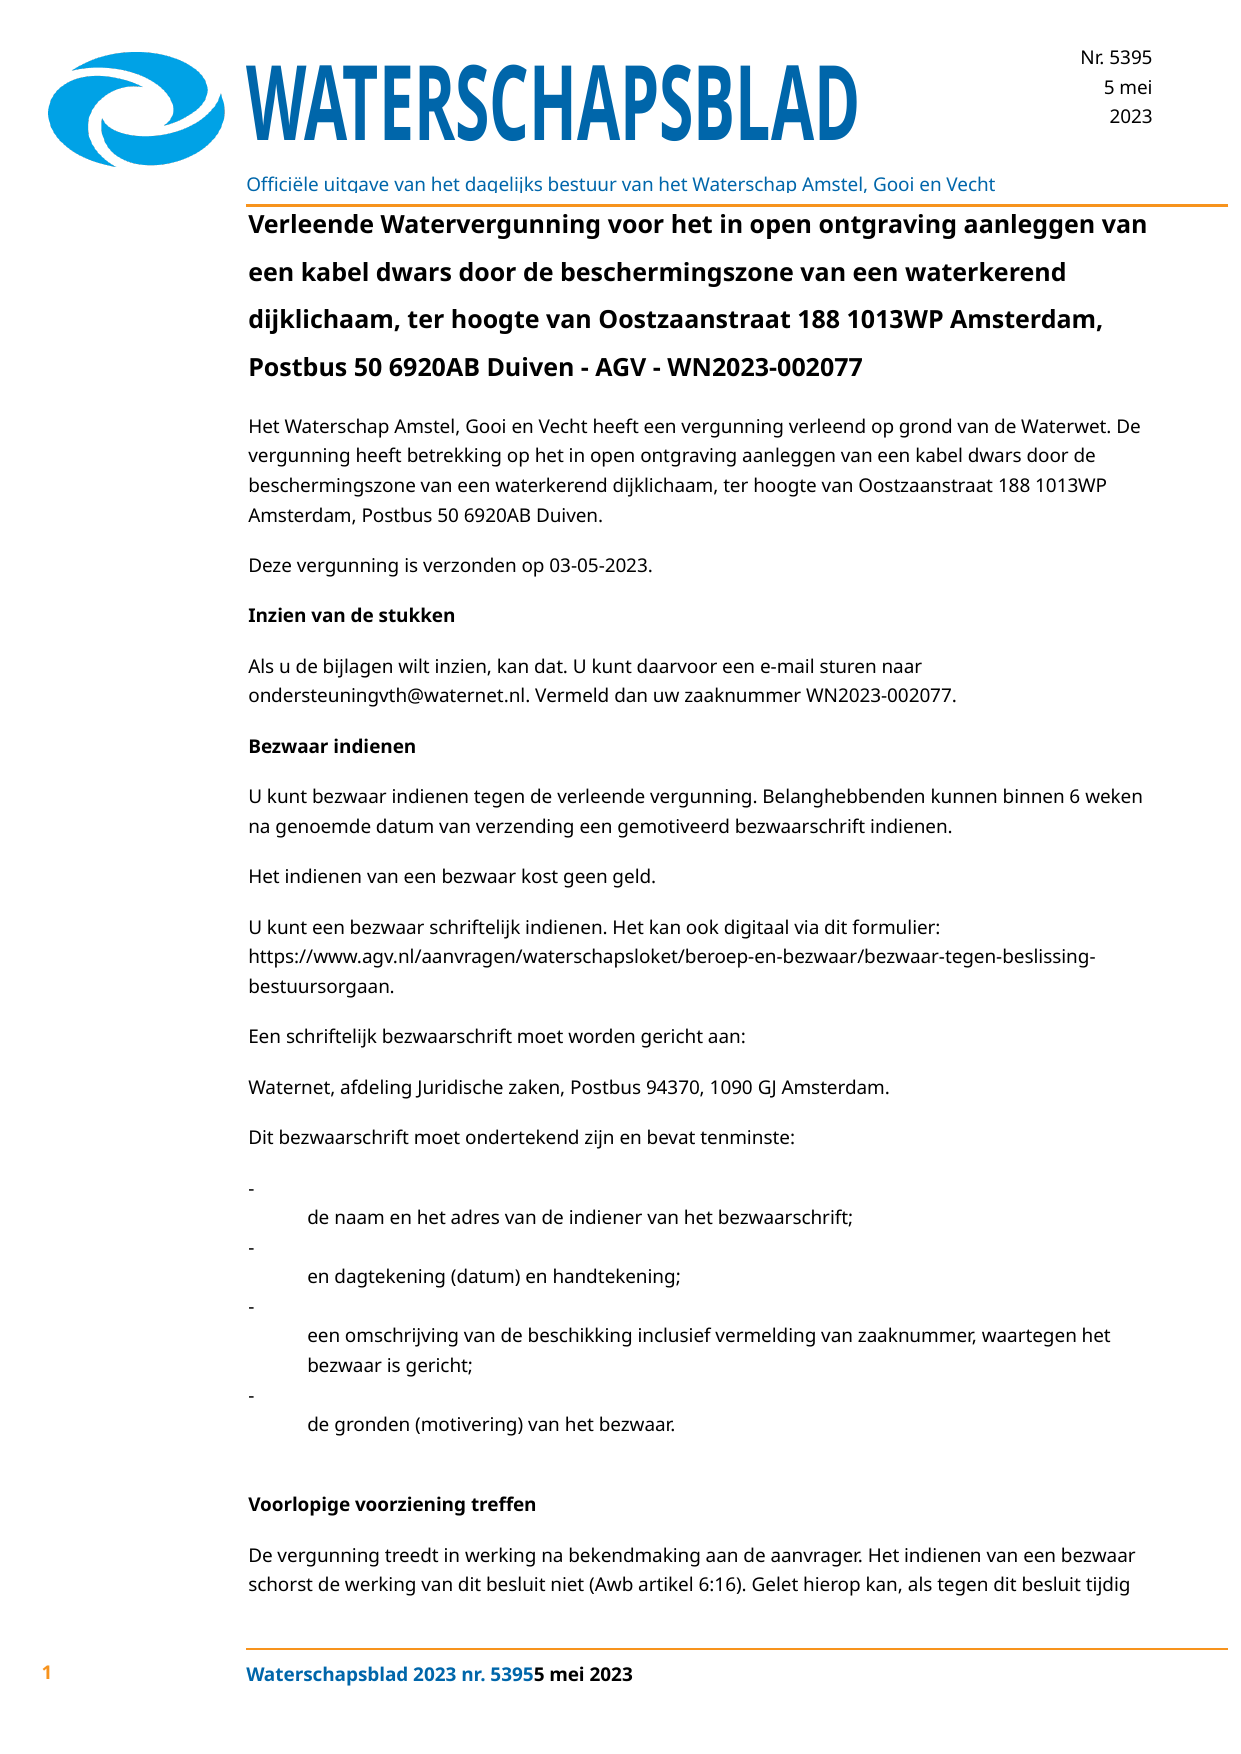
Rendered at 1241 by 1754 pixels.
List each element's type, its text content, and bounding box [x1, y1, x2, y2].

text Voorlopige voorziening treffen [248, 1491, 1152, 1517]
list en dagtekening (datum) en handtekening; [248, 1263, 1152, 1289]
text Als u de bijlagen wilt inzien, kan dat. U kunt daarvoor een e-mail sturen naar ondersteuningvth@waternet.nl. Vermeld dan uw zaaknummer WN2023-002077. [248, 653, 1152, 708]
text U kunt bezwaar indienen tegen de verleende vergunning. Belanghebbenden kunnen binnen 6 weken na genoemde datum van verzending een gemotiveerd bezwaarschrift indienen. [248, 783, 1152, 839]
text Het indienen van een bezwaar kost geen geld. [248, 863, 1152, 889]
text Deze vergunning is verzonden op 03-05-2023. [248, 552, 1152, 578]
picture [41, 47, 231, 172]
text Verleende Watervergunning voor het in open ontgraving aanleggen van een kabel dwars door de beschermingszone van een waterkerend dijklichaam, ter hoogte van Oostzaanstraat 188 1013WP Amsterdam, Postbus 50 6920AB Duiven - AGV - WN2023-002077 [248, 207, 1152, 384]
text Inzien van de stukken [248, 603, 1152, 628]
text De vergunning treedt in werking na bekendmaking aan de aanvrager. Het indienen van een bezwaar schorst de werking van dit besluit niet (Awb artikel 6:16). Gelet hierop kan, als tegen dit besluit tijdig [248, 1542, 1152, 1597]
text Bezwaar indienen [248, 733, 1152, 759]
text Het Waterschap Amstel, Gooi en Vecht heeft een vergunning verleend op grond van de Waterwet. De vergunning heeft betrekking op het in open ontgraving aanleggen van een kabel dwars door de beschermingszone van een waterkerend dijklichaam, ter hoogte van Oostzaanstraat 188 1013WP Amsterdam, Postbus 50 6920AB Duiven. [248, 413, 1152, 528]
list een omschrijving van de beschikking inclusief vermelding van zaaknummer, waartegen het bezwaar is gericht; [248, 1323, 1152, 1378]
list de naam en het adres van de indiener van het bezwaarschrift; [248, 1204, 1152, 1230]
text Waternet, afdeling Juridische zaken, Postbus 94370, 1090 GJ Amsterdam. [248, 1074, 1152, 1100]
text Dit bezwaarschrift moet ondertekend zijn en bevat tenminste: [248, 1124, 1152, 1150]
list de gronden (motivering) van het bezwaar. [248, 1411, 1152, 1437]
text Een schriftelijk bezwaarschrift moet worden gericht aan: [248, 1023, 1152, 1049]
text U kunt een bezwaar schriftelijk indienen. Het kan ook digitaal via dit formulier: https://www.agv.nl/aanvragen/waterschapsloket/beroep-en-bezwaar/bezwaar-tegen-beslissing-bestuursorgaan. [248, 914, 1152, 999]
